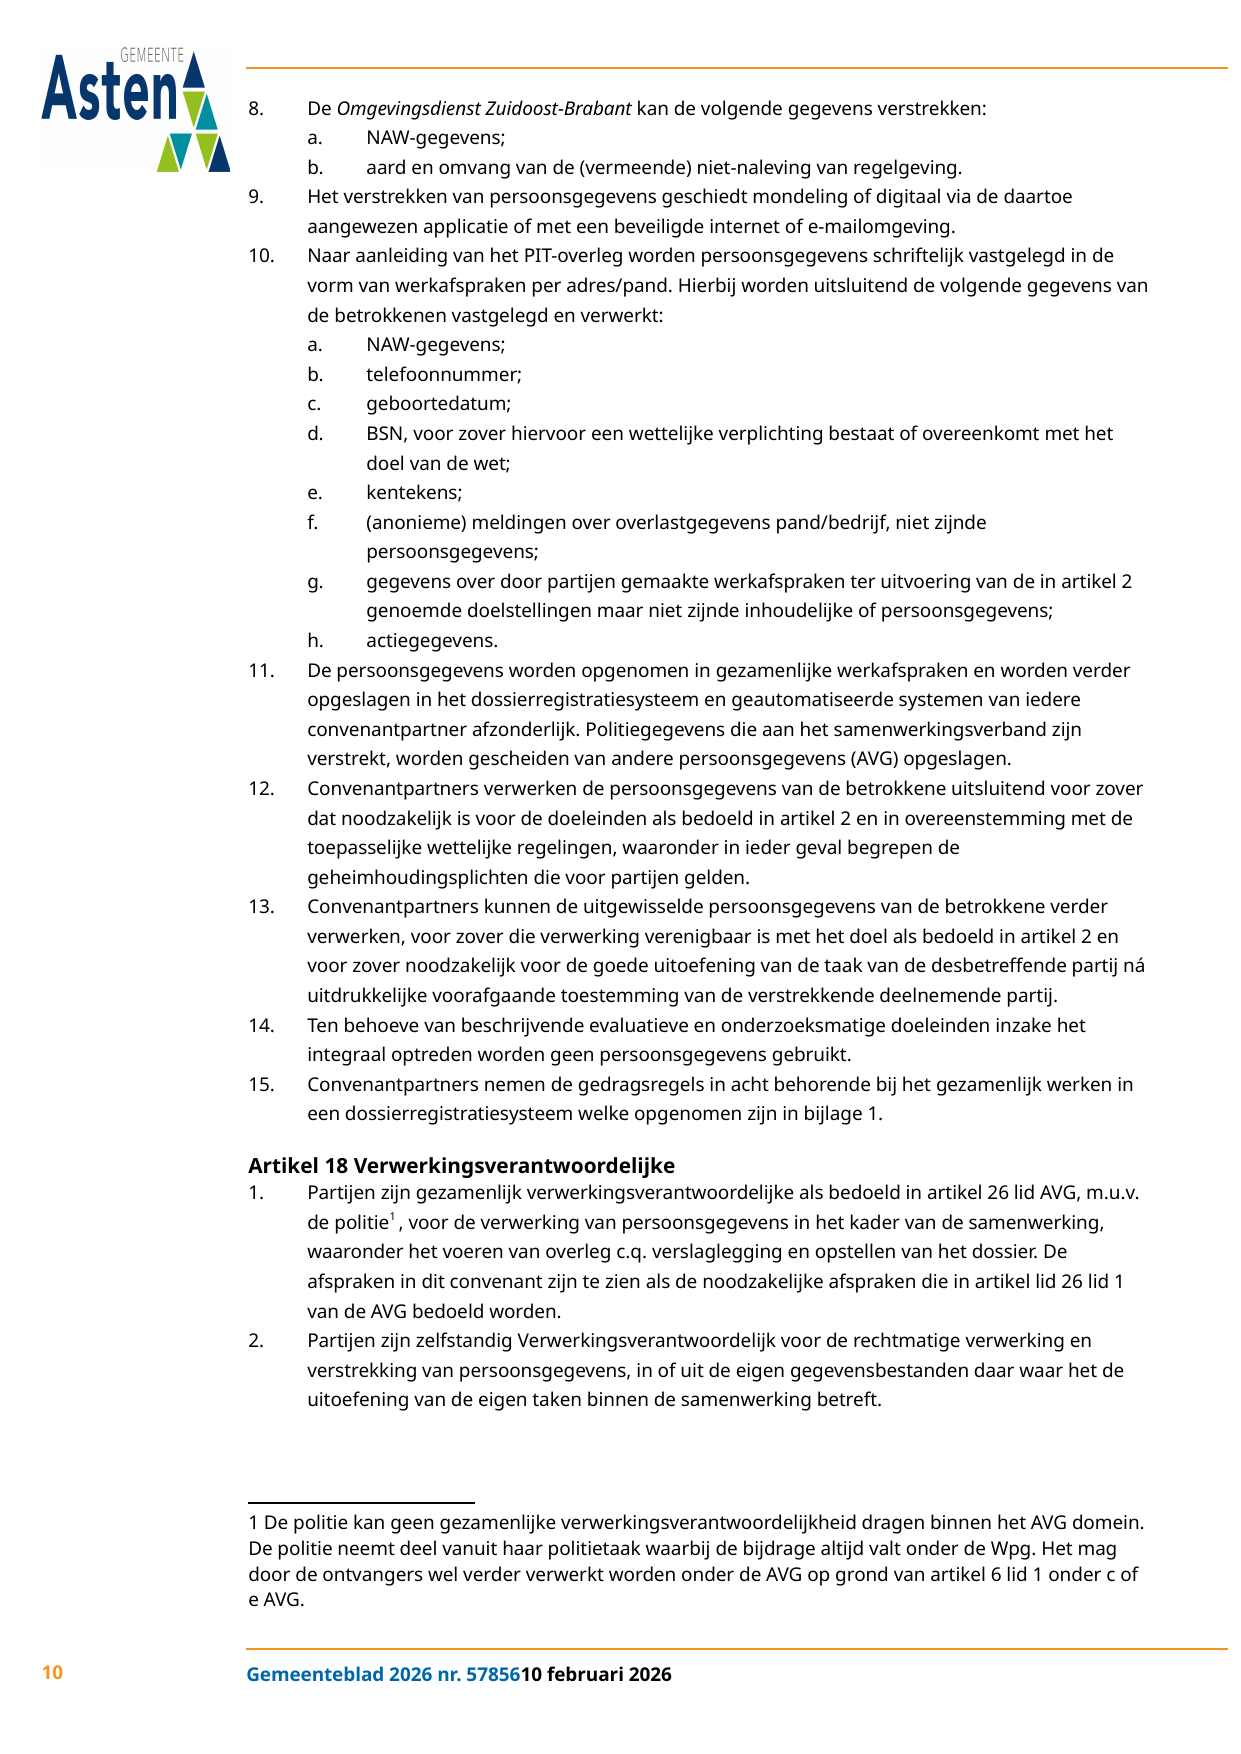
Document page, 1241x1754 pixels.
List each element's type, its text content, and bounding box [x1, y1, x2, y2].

list BSN, voor zover hiervoor een wettelijke verplichting bestaat of overeenkomt met het doel van de wet; [307, 420, 1152, 476]
list (anonieme) meldingen over overlastgegevens pand/bedrijf, niet zijnde persoonsgegevens; [307, 509, 1152, 564]
list Convenantpartners kunnen de uitgewisselde persoonsgegevens van de betrokkene verder verwerken, voor zover die verwerking verenigbaar is met het doel als bedoeld in artikel 2 en voor zover noodzakelijk voor de goede uitoefening van de taak van de desbetreffende partij ná uitdrukkelijke voorafgaande toestemming van de verstrekkende deelnemende partij. [248, 893, 1152, 1008]
list De persoonsgegevens worden opgenomen in gezamenlijke werkafspraken en worden verder opgeslagen in het dossierregistratiesysteem en geautomatiseerde systemen van iedere convenantpartner afzonderlijk. Politiegegevens die aan het samenwerkingsverband zijn verstrekt, worden gescheiden van andere persoonsgegevens (AVG) opgeslagen. [248, 657, 1152, 771]
text Artikel 18 Verwerkingsverantwoordelijke [248, 1151, 1152, 1179]
list De politie kan geen gezamenlijke verwerkingsverantwoordelijkheid dragen binnen het AVG domein. De politie neemt deel vanuit haar politietaak waarbij de bijdrage altijd valt onder de Wpg. Het mag door de ontvangers wel verder verwerkt worden onder de AVG op grond van artikel 6 lid 1 onder c of e AVG. [248, 1509, 1152, 1612]
list Convenantpartners verwerken de persoonsgegevens van de betrokkene uitsluitend voor zover dat noodzakelijk is voor de doeleinden als bedoeld in artikel 2 en in overeenstemming met de toepasselijke wettelijke regelingen, waaronder in ieder geval begrepen de geheimhoudingsplichten die voor partijen gelden. [248, 775, 1152, 890]
picture [41, 47, 231, 172]
list kentekens; [307, 479, 1152, 505]
list gegevens over door partijen gemaakte werkafspraken ter uitvoering van de in artikel 2 genoemde doelstellingen maar niet zijnde inhoudelijke of persoonsgegevens; [307, 568, 1152, 623]
list geboortedatum; [307, 391, 1152, 416]
list NAW-gegevens; [307, 331, 1152, 357]
list Naar aanleiding van het PIT-overleg worden persoonsgegevens schriftelijk vastgelegd in de vorm van werkafspraken per adres/pand. Hierbij worden uitsluitend de volgende gegevens van de betrokkenen vastgelegd en verwerkt: [248, 243, 1152, 328]
list Partijen zijn gezamenlijk verwerkingsverantwoordelijke als bedoeld in artikel 26 lid AVG, m.u.v. de politie, voor de verwerking van persoonsgegevens in het kader van de samenwerking, waaronder het voeren van overleg c.q. verslaglegging en opstellen van het dossier. De afspraken in dit convenant zijn te zien als de noodzakelijke afspraken die in artikel lid 26 lid 1 van de AVG bedoeld worden. [248, 1179, 1152, 1323]
list NAW-gegevens; [307, 124, 1152, 150]
list aard en omvang van de (vermeende) niet-naleving van regelgeving. [307, 154, 1152, 180]
list Partijen zijn zelfstandig Verwerkingsverantwoordelijk voor de rechtmatige verwerking en verstrekking van persoonsgegevens, in of uit de eigen gegevensbestanden daar waar het de uitoefening van de eigen taken binnen de samenwerking betreft. [248, 1327, 1152, 1412]
list telefoonnummer; [307, 361, 1152, 387]
list De Omgevingsdienst Zuidoost-Brabant kan de volgende gegevens verstrekken: [248, 95, 1152, 121]
list Het verstrekken van persoonsgegevens geschiedt mondeling of digitaal via de daartoe aangewezen applicatie of met een beveiligde internet of e-mailomgeving. [248, 183, 1152, 239]
list Convenantpartners nemen de gedragsregels in acht behorende bij het gezamenlijk werken in een dossierregistratiesysteem welke opgenomen zijn in bijlage 1. [248, 1071, 1152, 1126]
list actiegegevens. [307, 627, 1152, 653]
list Ten behoeve van beschrijvende evaluatieve en onderzoeksmatige doeleinden inzake het integraal optreden worden geen persoonsgegevens gebruikt. [248, 1012, 1152, 1067]
